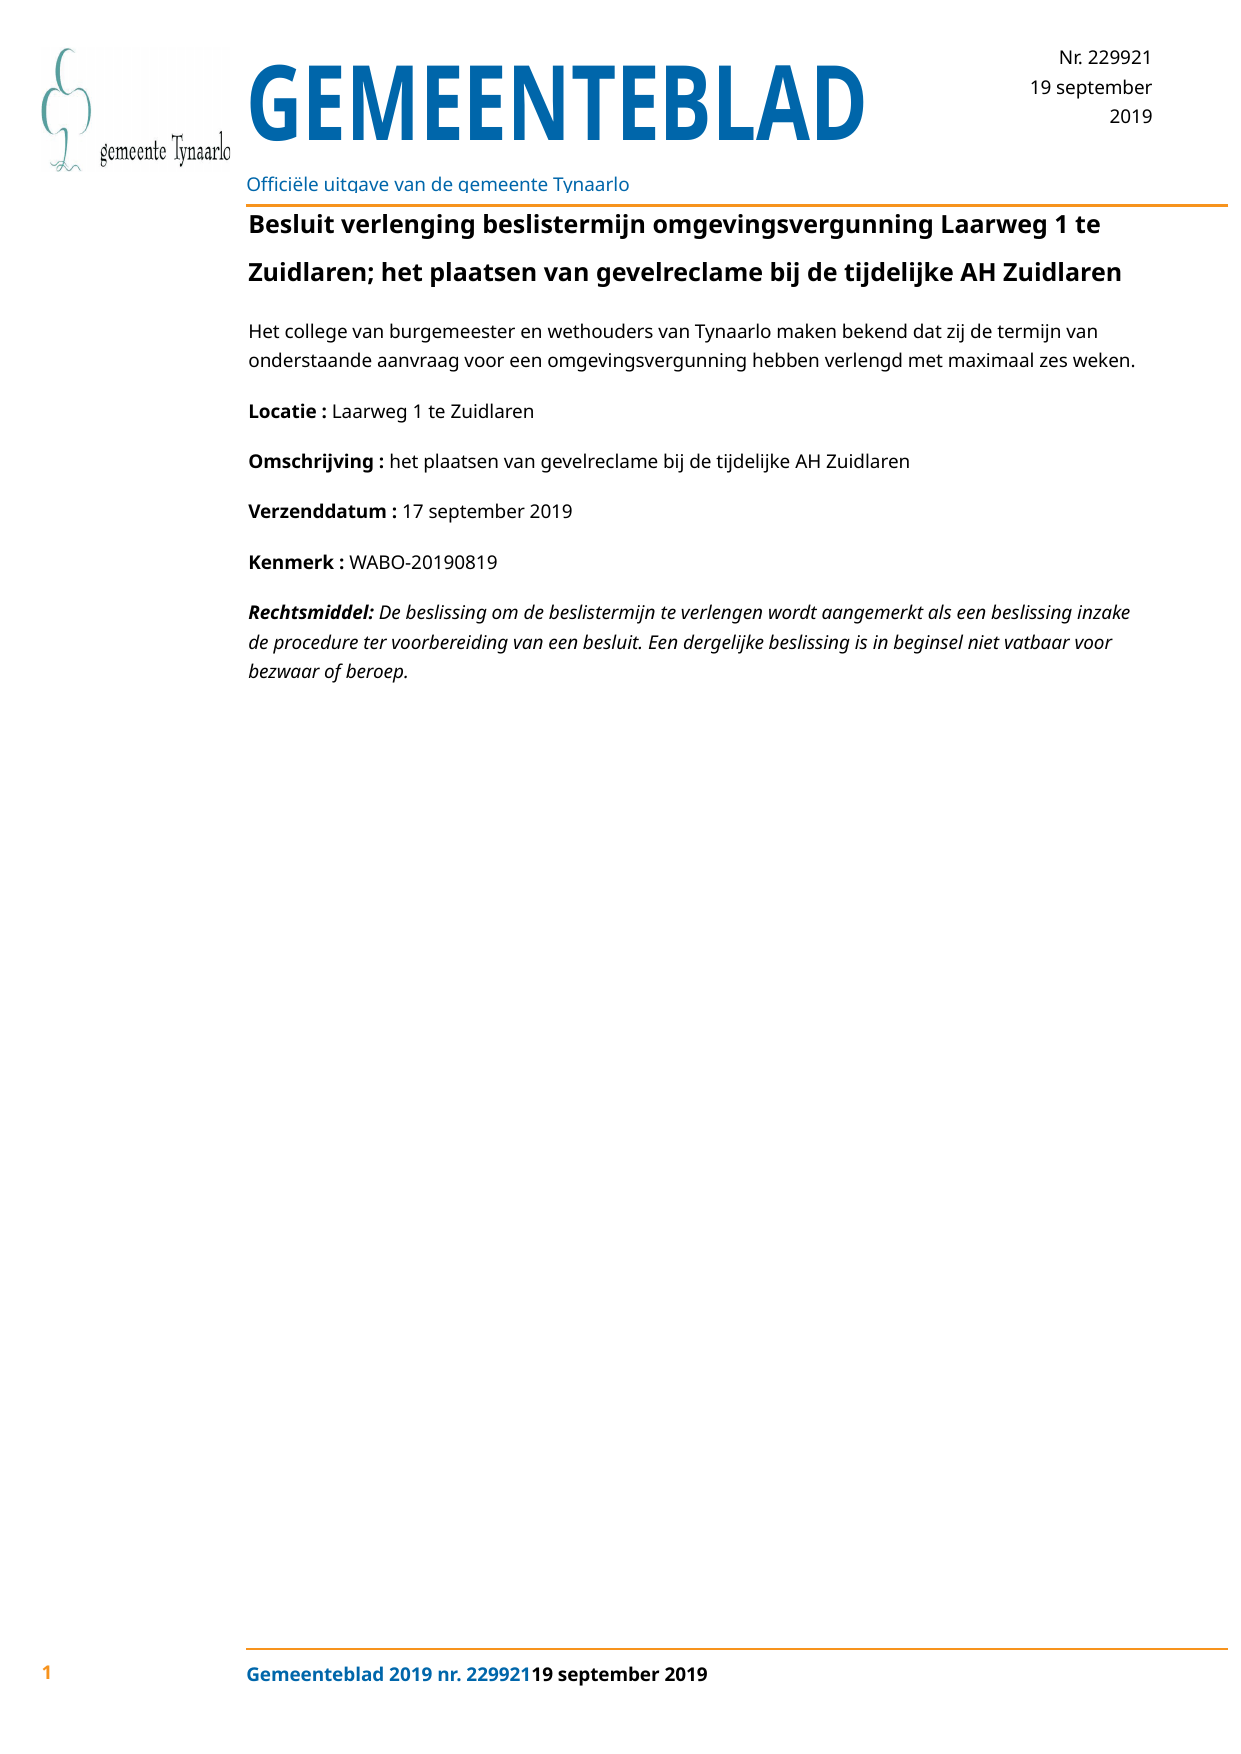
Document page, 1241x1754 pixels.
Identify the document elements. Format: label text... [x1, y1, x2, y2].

text Rechtsmiddel: De beslissing om de beslistermijn te verlengen wordt aangemerkt als een beslissing inzake de procedure ter voorbereiding van een besluit. Een dergelijke beslissing is in beginsel niet vatbaar voor bezwaar of beroep. [248, 599, 1152, 684]
text Kenmerk : WABO-20190819 [248, 549, 1152, 575]
text Het college van burgemeester en wethouders van Tynaarlo maken bekend dat zij de termijn van onderstaande aanvraag voor een omgevingsvergunning hebben verlengd met maximaal zes weken. [248, 318, 1152, 373]
text Besluit verlenging beslistermijn omgevingsvergunning Laarweg 1 te Zuidlaren; het plaatsen van gevelreclame bij de tijdelijke AH Zuidlaren [248, 207, 1152, 288]
text Locatie : Laarweg 1 te Zuidlaren [248, 398, 1152, 424]
text Omschrijving : het plaatsen van gevelreclame bij de tijdelijke AH Zuidlaren [248, 448, 1152, 474]
picture [41, 47, 231, 172]
text Verzenddatum : 17 september 2019 [248, 499, 1152, 524]
